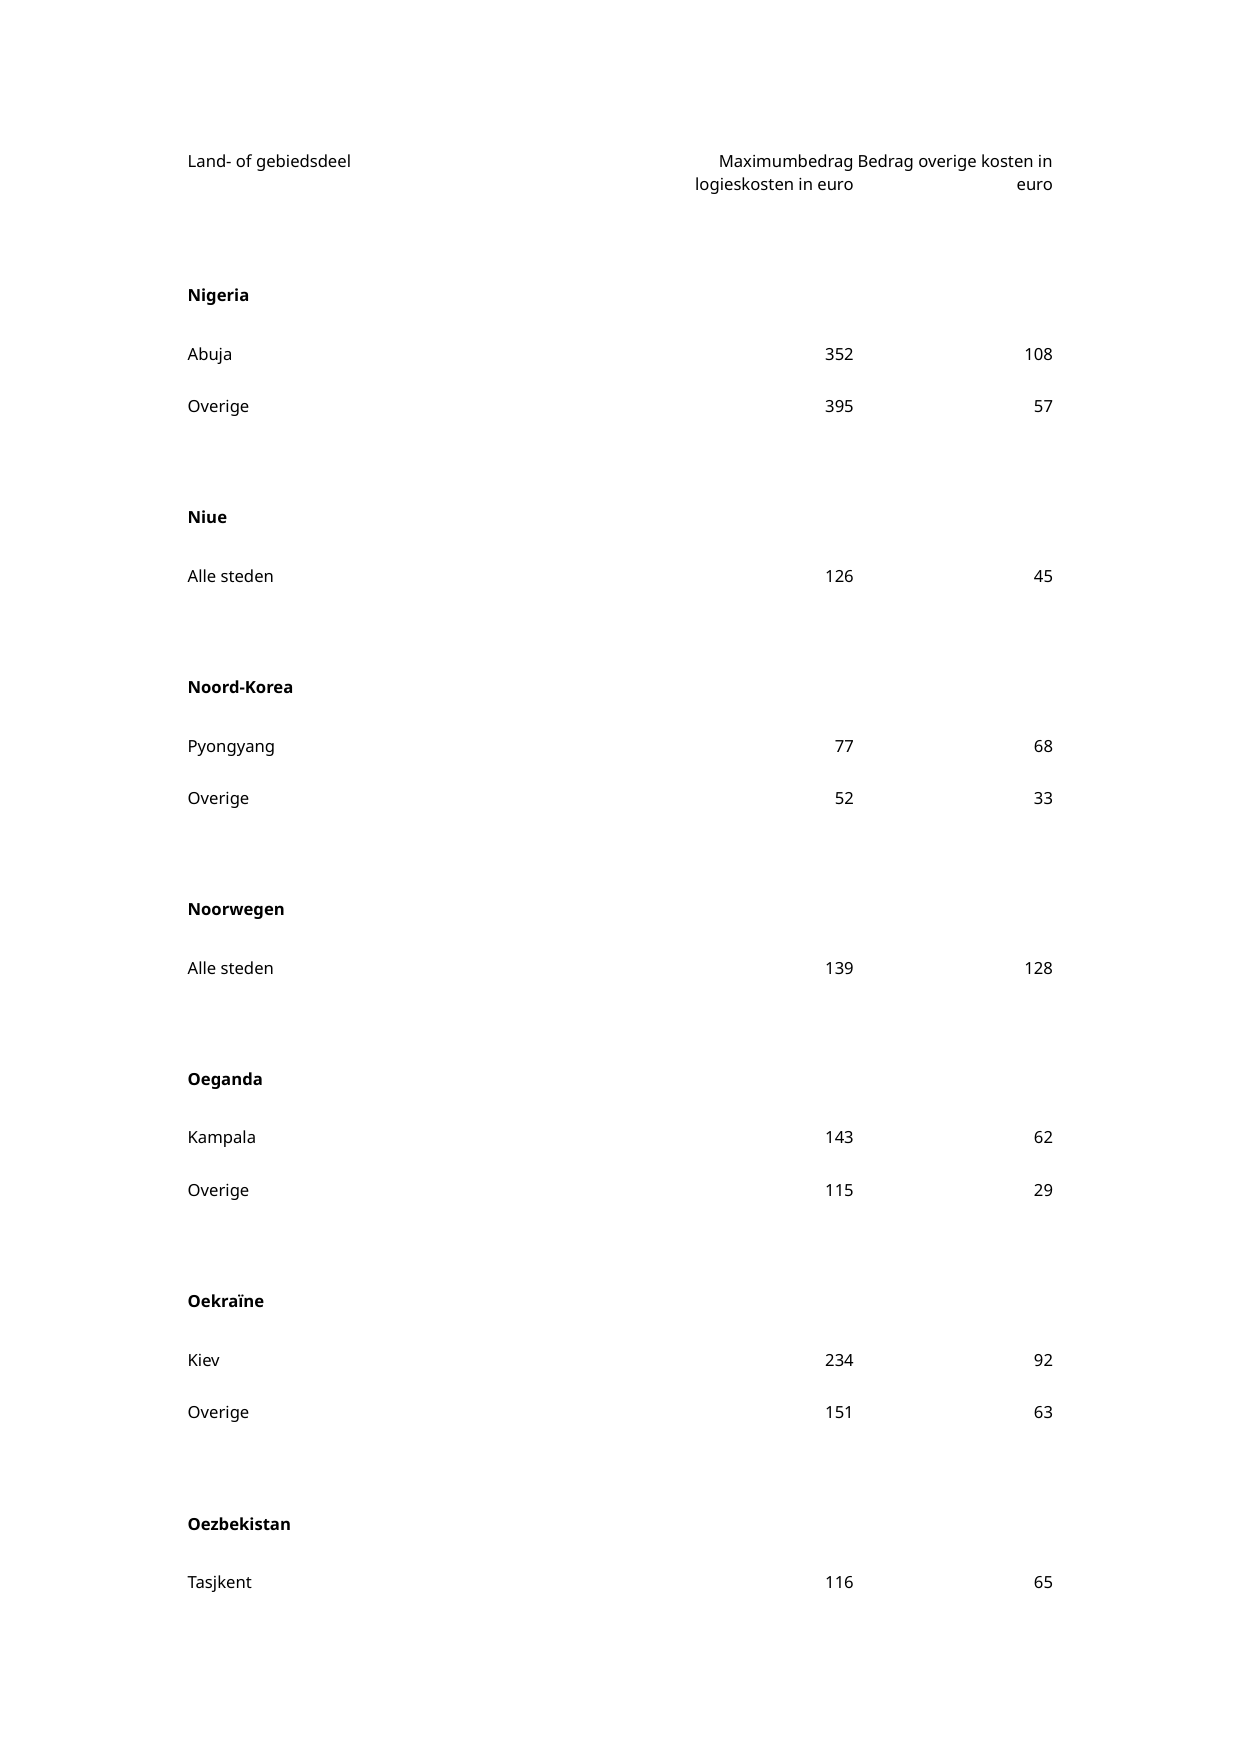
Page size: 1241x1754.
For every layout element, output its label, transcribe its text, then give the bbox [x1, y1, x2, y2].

table_cell [620, 617, 853, 676]
table_cell Overige [188, 787, 620, 839]
table_cell 126 [620, 565, 853, 617]
table_cell Niue [188, 506, 620, 564]
table_cell 52 [620, 787, 853, 839]
table_cell 68 [854, 734, 1053, 787]
table_cell 108 [854, 342, 1053, 395]
table_cell 77 [620, 734, 853, 787]
table_cell [188, 448, 620, 506]
table_cell Abuja [188, 342, 620, 395]
table_header Maximumbedrag logieskosten in euro [620, 150, 853, 225]
table_cell [620, 448, 853, 506]
table_header Bedrag overige kosten in euro [854, 150, 1053, 225]
table_cell [620, 1231, 853, 1290]
table_cell 128 [854, 956, 1053, 1009]
table_cell Noord-Korea [188, 676, 620, 734]
table_cell [854, 617, 1053, 676]
table_cell Oekraïne [188, 1290, 620, 1348]
table_cell 234 [620, 1348, 853, 1401]
table_cell Oeganda [188, 1068, 620, 1126]
table_cell [854, 225, 1053, 284]
table_cell [854, 506, 1053, 564]
table_cell [854, 448, 1053, 506]
table_cell [188, 1009, 620, 1068]
table_cell [854, 1009, 1053, 1068]
table_cell Kampala [188, 1126, 620, 1179]
table_cell [854, 1512, 1053, 1571]
table_cell [854, 1454, 1053, 1512]
table_cell [620, 1290, 853, 1348]
table_cell Nigeria [188, 284, 620, 342]
table_cell 62 [854, 1126, 1053, 1179]
table_cell [854, 1231, 1053, 1290]
table_cell 395 [620, 395, 853, 448]
table_cell 65 [854, 1571, 1053, 1593]
table_cell 143 [620, 1126, 853, 1179]
table_cell Pyongyang [188, 734, 620, 787]
table_cell 151 [620, 1401, 853, 1454]
table_cell Overige [188, 1179, 620, 1231]
table_cell [620, 1512, 853, 1571]
table_cell Alle steden [188, 956, 620, 1009]
table_header Land- of gebiedsdeel [188, 150, 620, 225]
table_cell 352 [620, 342, 853, 395]
table_cell [854, 1290, 1053, 1348]
table_cell Kiev [188, 1348, 620, 1401]
table_cell Oezbekistan [188, 1512, 620, 1571]
table_cell Overige [188, 395, 620, 448]
table_cell [188, 617, 620, 676]
table_cell [854, 284, 1053, 342]
table_cell Alle steden [188, 565, 620, 617]
table_cell 92 [854, 1348, 1053, 1401]
table_cell [854, 840, 1053, 898]
table_cell [620, 1068, 853, 1126]
table_cell [854, 1068, 1053, 1126]
table_cell 29 [854, 1179, 1053, 1231]
table_cell 45 [854, 565, 1053, 617]
table_cell [620, 1454, 853, 1512]
table_cell 139 [620, 956, 853, 1009]
table_cell 63 [854, 1401, 1053, 1454]
table_cell Noorwegen [188, 898, 620, 956]
table_cell [620, 506, 853, 564]
table_cell [620, 898, 853, 956]
table_cell [854, 898, 1053, 956]
table_cell [854, 676, 1053, 734]
table_cell [188, 1231, 620, 1290]
table_cell [620, 676, 853, 734]
table_cell [620, 225, 853, 284]
table_cell 116 [620, 1571, 853, 1593]
table_cell 115 [620, 1179, 853, 1231]
table_cell Tasjkent [188, 1571, 620, 1593]
table_cell Overige [188, 1401, 620, 1454]
table_cell 33 [854, 787, 1053, 839]
table_cell [188, 225, 620, 284]
table_cell 57 [854, 395, 1053, 448]
table_cell [620, 840, 853, 898]
table_cell [620, 284, 853, 342]
table_cell [620, 1009, 853, 1068]
table_cell [188, 840, 620, 898]
table_cell [188, 1454, 620, 1512]
